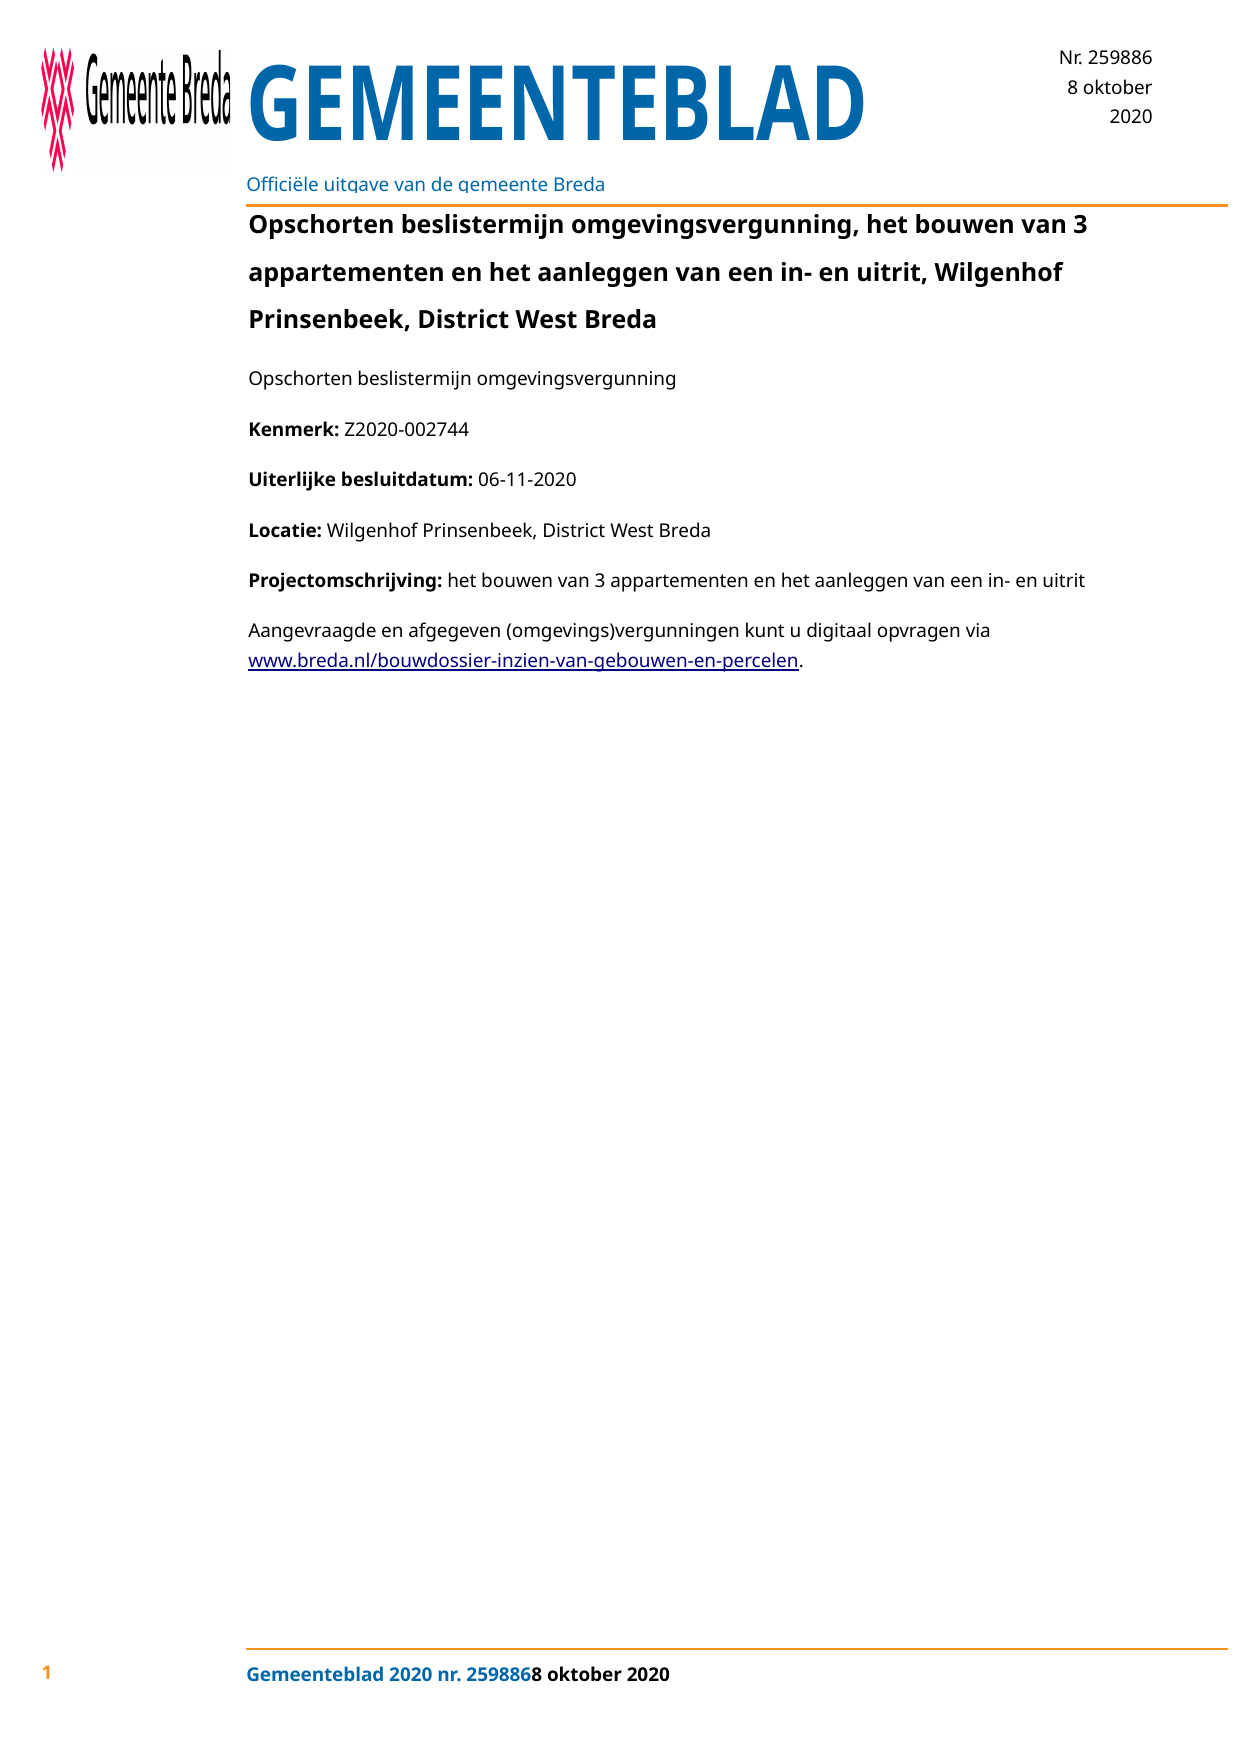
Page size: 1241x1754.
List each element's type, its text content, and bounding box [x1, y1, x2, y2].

text Kenmerk: Z2020-002744 [248, 416, 1152, 442]
text Opschorten beslistermijn omgevingsvergunning, het bouwen van 3 appartementen en het aanleggen van een in- en uitrit, Wilgenhof Prinsenbeek, District West Breda [248, 207, 1152, 336]
text Aangevraagde en afgegeven (omgevings)vergunningen kunt u digitaal opvragen via www.breda.nl/bouwdossier-inzien-van-gebouwen-en-percelen. [248, 618, 1152, 673]
text Projectomschrijving: het bouwen van 3 appartementen en het aanleggen van een in- en uitrit [248, 567, 1152, 593]
picture [41, 47, 231, 172]
text Opschorten beslistermijn omgevingsvergunning [248, 366, 1152, 391]
text Locatie: Wilgenhof Prinsenbeek, District West Breda [248, 517, 1152, 542]
text Uiterlijke besluitdatum: 06-11-2020 [248, 466, 1152, 492]
